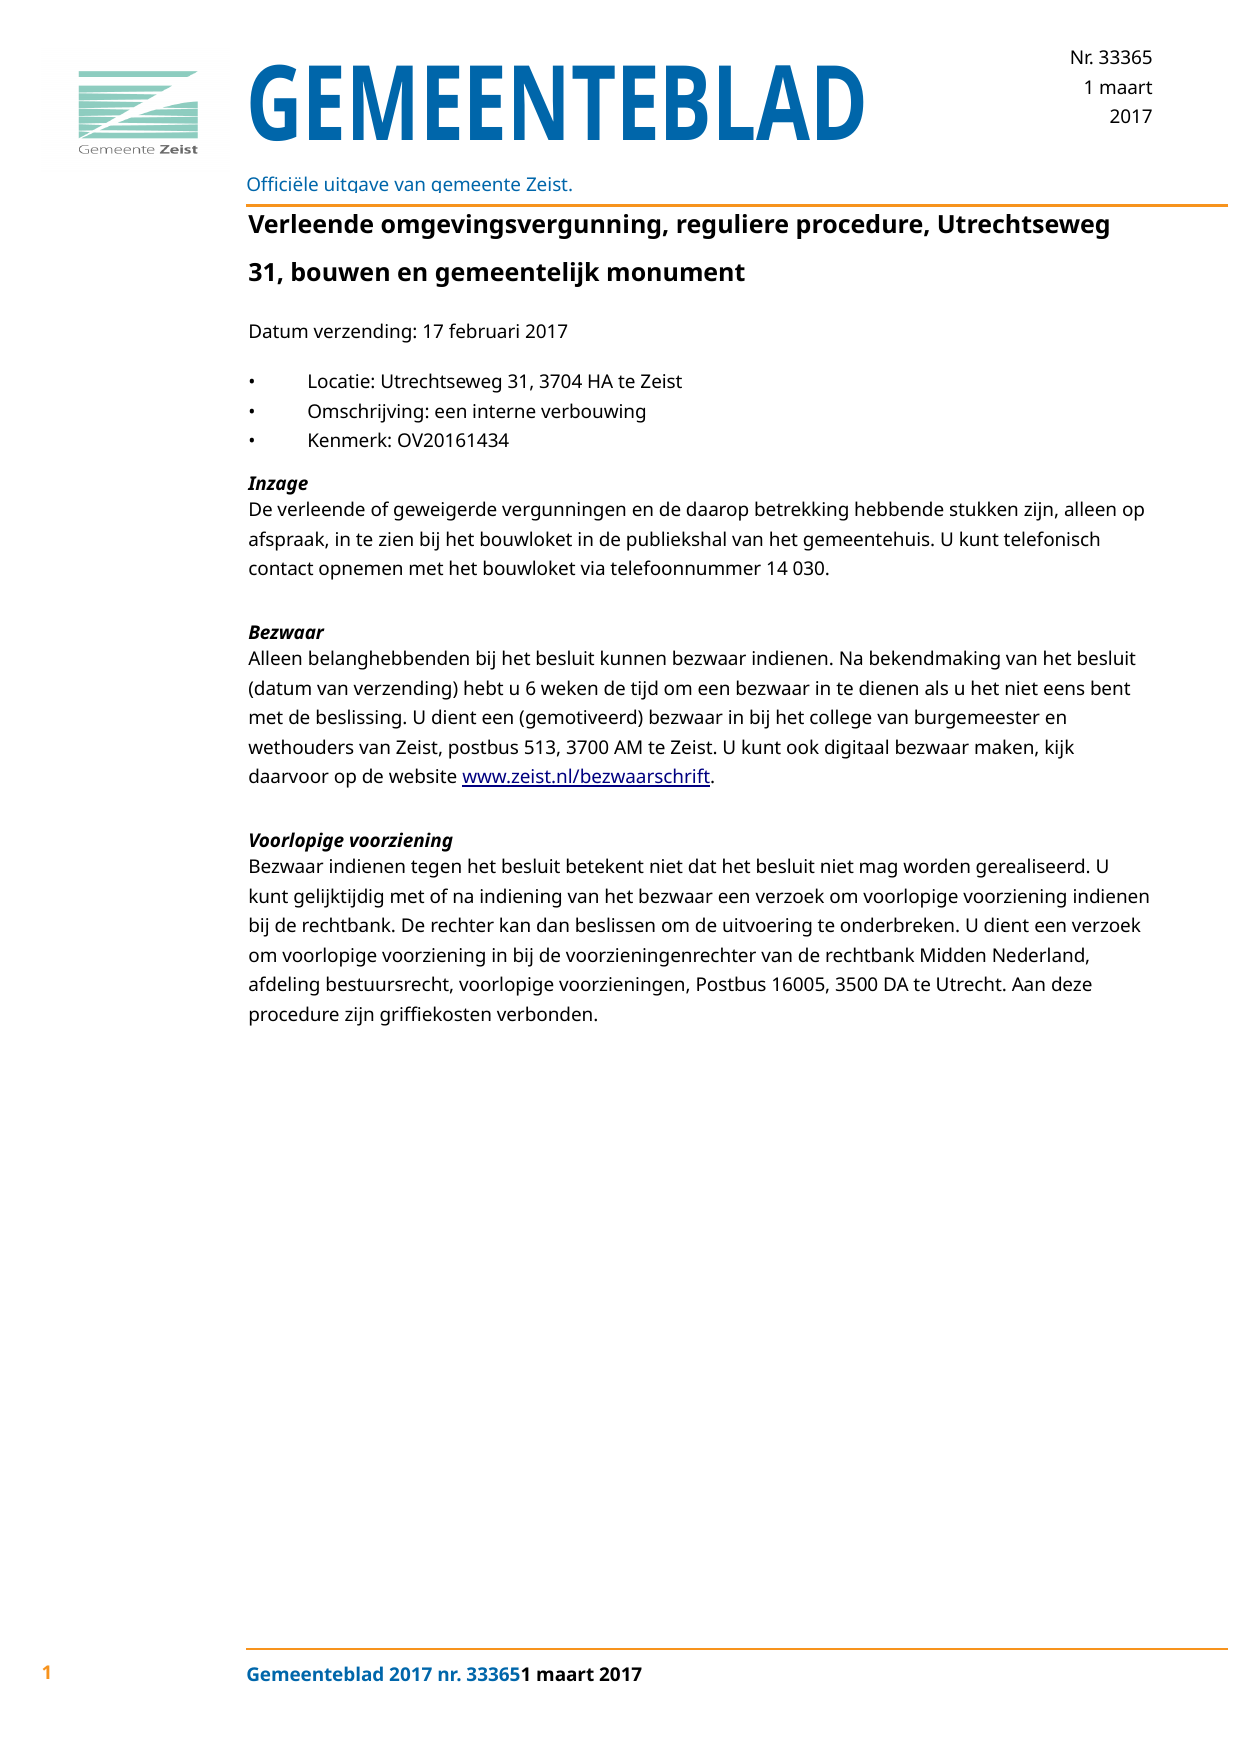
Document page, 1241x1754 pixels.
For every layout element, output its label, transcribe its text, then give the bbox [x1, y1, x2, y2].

text De verleende of geweigerde vergunningen en de daarop betrekking hebbende stukken zijn, alleen op afspraak, in te zien bij het bouwloket in de publiekshal van het gemeentehuis. U kunt telefonisch contact opnemen met het bouwloket via telefoonnummer 14 030. [248, 496, 1152, 581]
text Datum verzending: 17 februari 2017 [248, 318, 1152, 344]
picture [41, 47, 231, 172]
text Bezwaar indienen tegen het besluit betekent niet dat het besluit niet mag worden gerealiseerd. U kunt gelijktijdig met of na indiening van het bezwaar een verzoek om voorlopige voorziening indienen bij de rechtbank. De rechter kan dan beslissen om de uitvoering te onderbreken. U dient een verzoek om voorlopige voorziening in bij de voorzieningenrechter van de rechtbank Midden Nederland, afdeling bestuursrecht, voorlopige voorzieningen, Postbus 16005, 3500 DA te Utrecht. Aan deze procedure zijn griffiekosten verbonden. [248, 853, 1152, 1027]
text Alleen belanghebbenden bij het besluit kunnen bezwaar indienen. Na bekendmaking van het besluit (datum van verzending) hebt u 6 weken de tijd om een bezwaar in te dienen als u het niet eens bent met de beslissing. U dient een (gemotiveerd) bezwaar in bij het college van burgemeester en wethouders van Zeist, postbus 513, 3700 AM te Zeist. U kunt ook digitaal bezwaar maken, kijk daarvoor op de website www.zeist.nl/bezwaarschrift. [248, 645, 1152, 789]
text Bezwaar [248, 619, 1152, 645]
list Kenmerk: OV20161434 [248, 427, 1152, 453]
list Omschrijving: een interne verbouwing [248, 398, 1152, 424]
text Inzage [248, 471, 1152, 496]
list Locatie: Utrechtseweg 31, 3704 HA te Zeist [248, 368, 1152, 394]
text Verleende omgevingsvergunning, reguliere procedure, Utrechtseweg 31, bouwen en gemeentelijk monument [248, 207, 1152, 288]
text Voorlopige voorziening [248, 827, 1152, 853]
